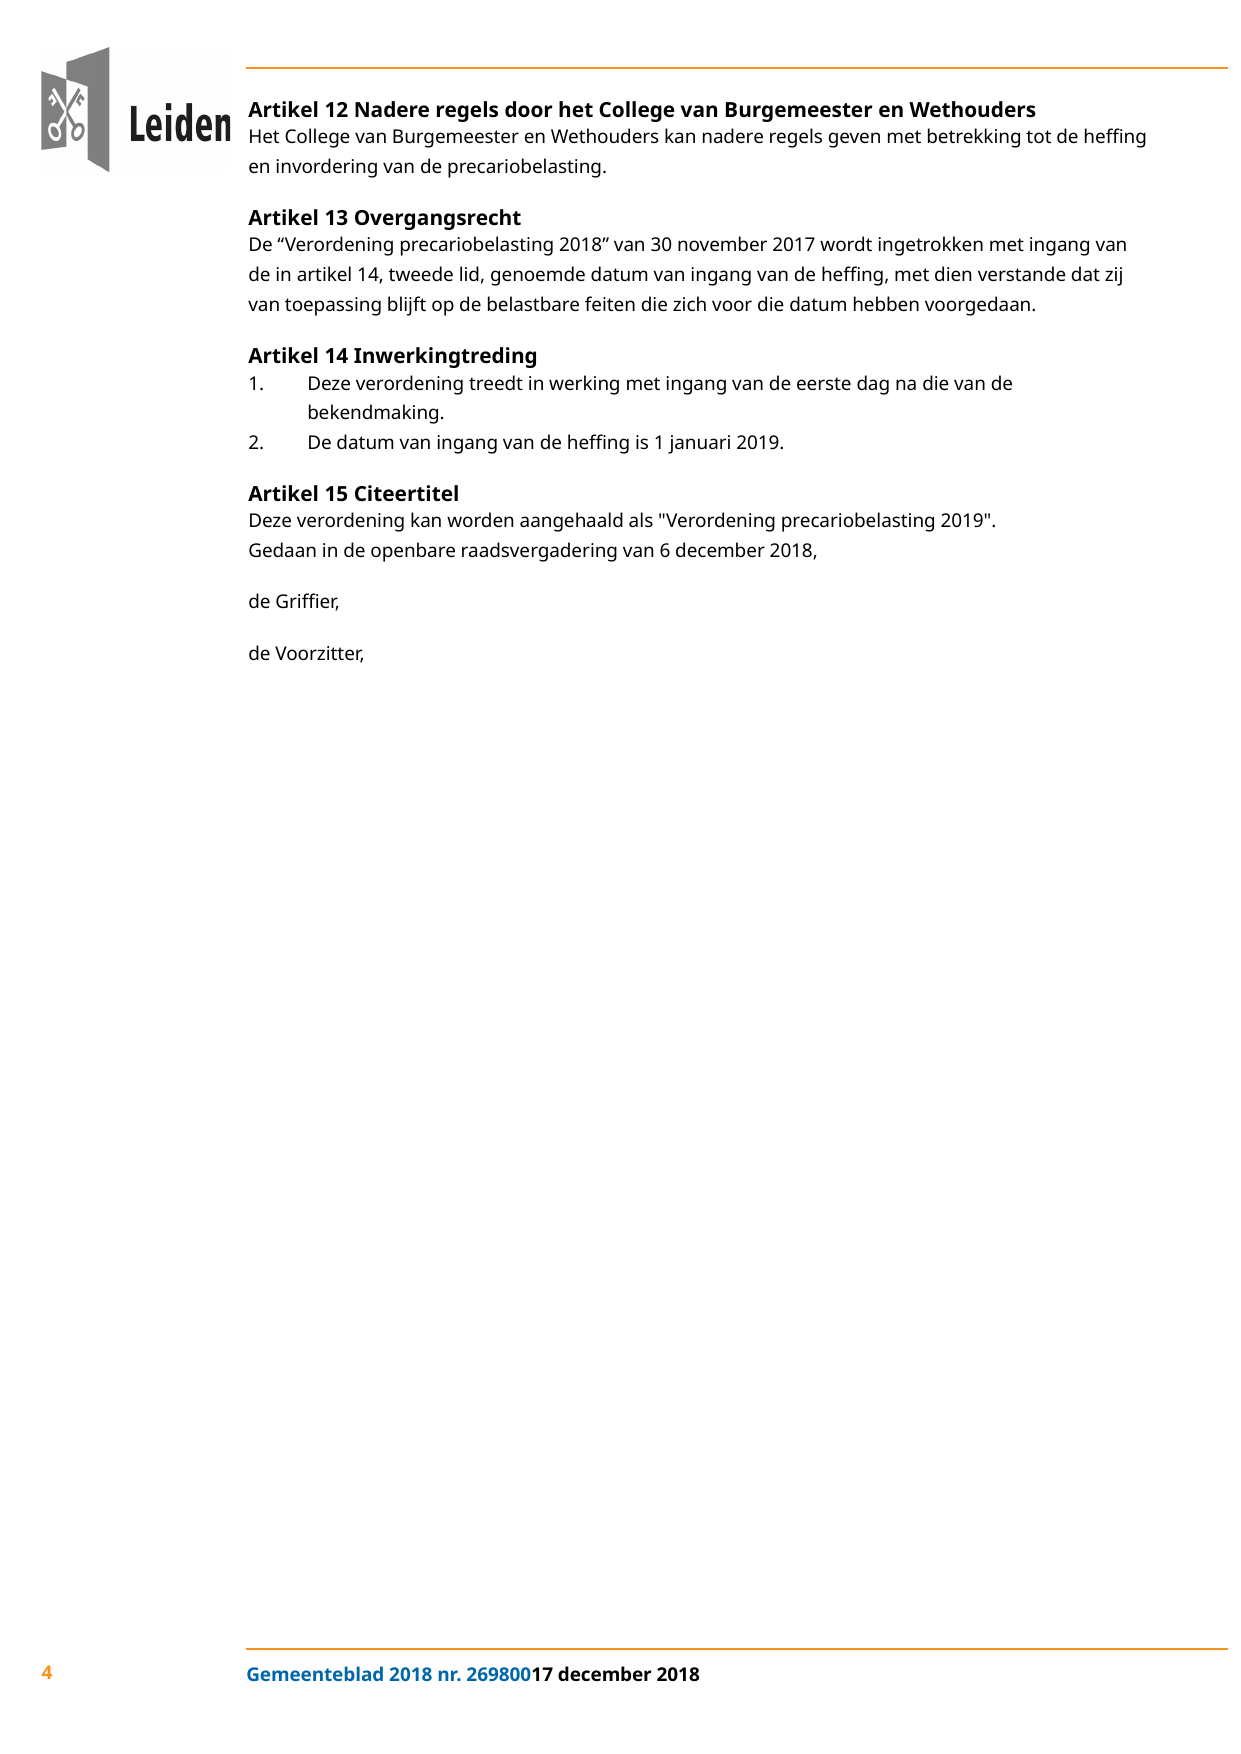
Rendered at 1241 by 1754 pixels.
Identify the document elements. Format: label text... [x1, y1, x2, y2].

text Artikel 12 Nadere regels door het College van Burgemeester en Wethouders [248, 95, 1152, 123]
list De datum van ingang van de heffing is 1 januari 2019. [248, 429, 1152, 454]
text Deze verordening kan worden aangehaald als "Verordening precariobelasting 2019". [248, 508, 1152, 533]
list Deze verordening treedt in werking met ingang van de eerste dag na die van de bekendmaking. [248, 370, 1152, 425]
text Artikel 14 Inwerkingtreding [248, 341, 1152, 370]
text Het College van Burgemeester en Wethouders kan nadere regels geven met betrekking tot de heffing en invordering van de precariobelasting. [248, 123, 1152, 178]
text Artikel 13 Overgangsrecht [248, 203, 1152, 232]
picture [41, 47, 231, 172]
text de Voorzitter, [248, 640, 1152, 666]
text de Griffier, [248, 589, 1152, 614]
text Gedaan in de openbare raadsvergadering van 6 december 2018, [248, 537, 1152, 563]
text Artikel 15 Citeertitel [248, 479, 1152, 508]
text De “Verordening precariobelasting 2018” van 30 november 2017 wordt ingetrokken met ingang van de in artikel 14, tweede lid, genoemde datum van ingang van de heffing, met dien verstande dat zij van toepassing blijft op de belastbare feiten die zich voor die datum hebben voorgedaan. [248, 232, 1152, 317]
